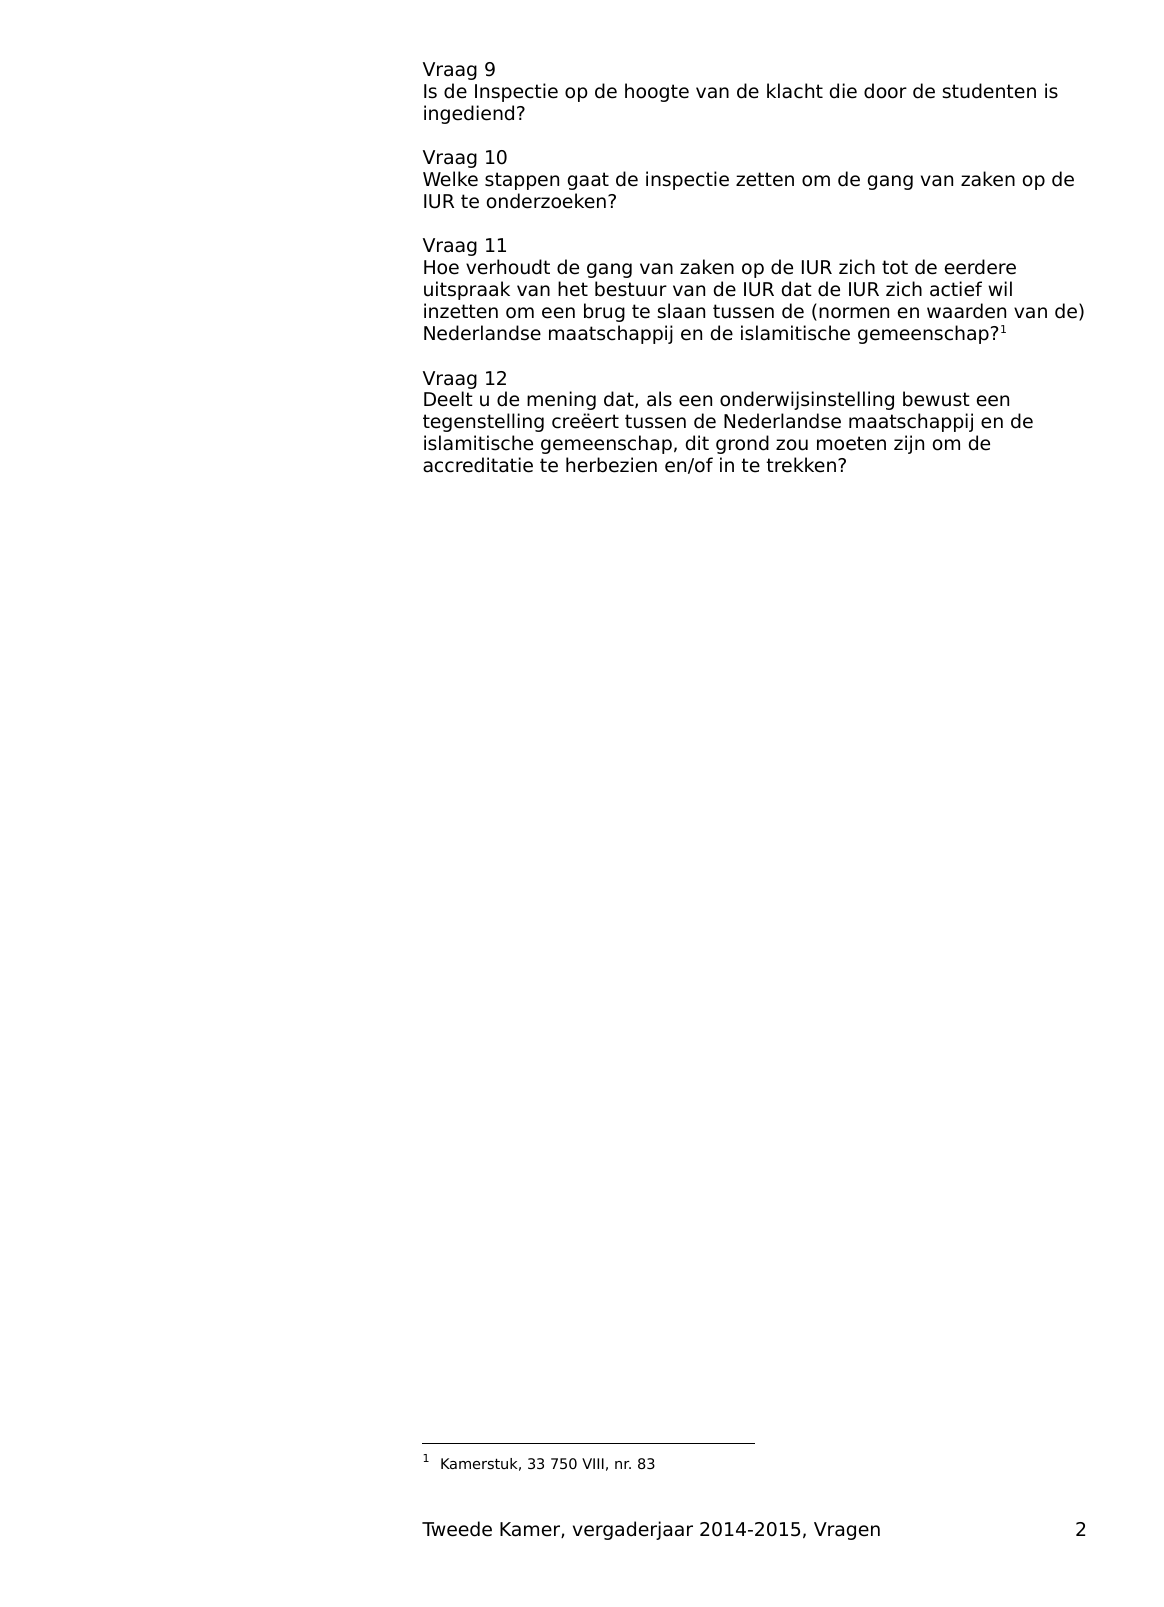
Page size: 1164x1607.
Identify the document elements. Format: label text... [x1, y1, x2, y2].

text Hoe verhoudt de gang van zaken op de IUR zich tot de eerdere uitspraak van het bestuur van de IUR dat de IUR zich actief wil inzetten om een brug te slaan tussen de (normen en waarden van de) Nederlandse maatschappij en de islamitische gemeenschap? [422, 257, 1087, 345]
text Kamerstuk, 33 750 VIII, nr. 83 [422, 1452, 1087, 1474]
text Vraag 12 [422, 367, 1087, 389]
text Deelt u de mening dat, als een onderwijsinstelling bewust een tegenstelling creëert tussen de Nederlandse maatschappij en de islamitische gemeenschap, dit grond zou moeten zijn om de accreditatie te herbezien en/of in te trekken? [422, 389, 1087, 477]
text Vraag 10 [422, 147, 1087, 169]
text Vraag 11 [422, 235, 1087, 257]
text Is de Inspectie op de hoogte van de klacht die door de studenten is ingediend? [422, 81, 1087, 125]
text Vraag 9 [422, 59, 1087, 81]
text Welke stappen gaat de inspectie zetten om de gang van zaken op de IUR te onderzoeken? [422, 169, 1087, 213]
